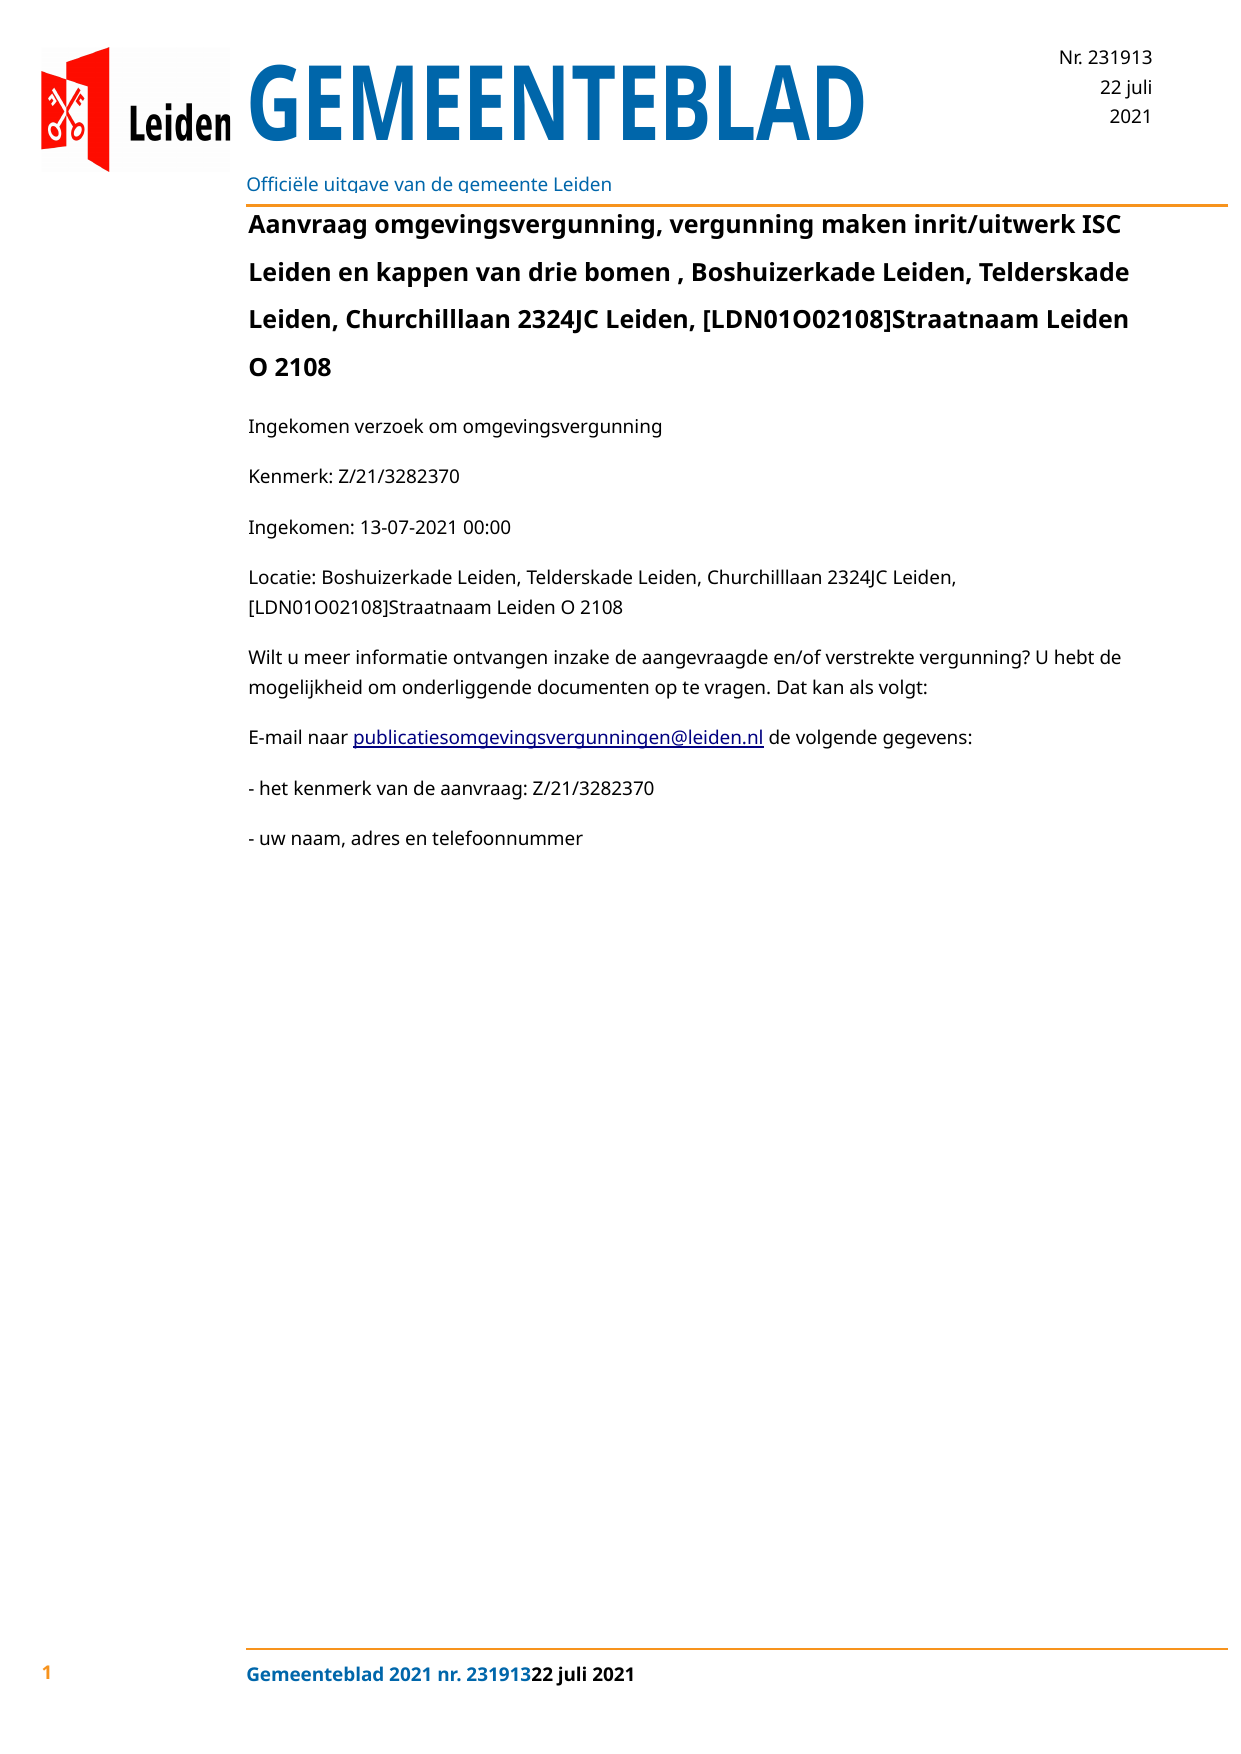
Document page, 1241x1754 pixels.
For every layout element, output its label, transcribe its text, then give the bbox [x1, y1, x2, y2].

text Kenmerk: Z/21/3282370 [248, 463, 1152, 489]
text Aanvraag omgevingsvergunning, vergunning maken inrit/uitwerk ISC Leiden en kappen van drie bomen , Boshuizerkade Leiden, Telderskade Leiden, Churchilllaan 2324JC Leiden, [LDN01O02108]Straatnaam Leiden O 2108 [248, 207, 1152, 384]
text Ingekomen: 13-07-2021 00:00 [248, 514, 1152, 540]
picture [41, 47, 231, 172]
text - uw naam, adres en telefoonnummer [248, 825, 1152, 851]
text Locatie: Boshuizerkade Leiden, Telderskade Leiden, Churchilllaan 2324JC Leiden, [LDN01O02108]Straatnaam Leiden O 2108 [248, 564, 1152, 620]
text - het kenmerk van de aanvraag: Z/21/3282370 [248, 775, 1152, 801]
text E-mail naar publicatiesomgevingsvergunningen@leiden.nl de volgende gegevens: [248, 724, 1152, 750]
text Wilt u meer informatie ontvangen inzake de aangevraagde en/of verstrekte vergunning? U hebt de mogelijkheid om onderliggende documenten op te vragen. Dat kan als volgt: [248, 644, 1152, 700]
text Ingekomen verzoek om omgevingsvergunning [248, 413, 1152, 439]
